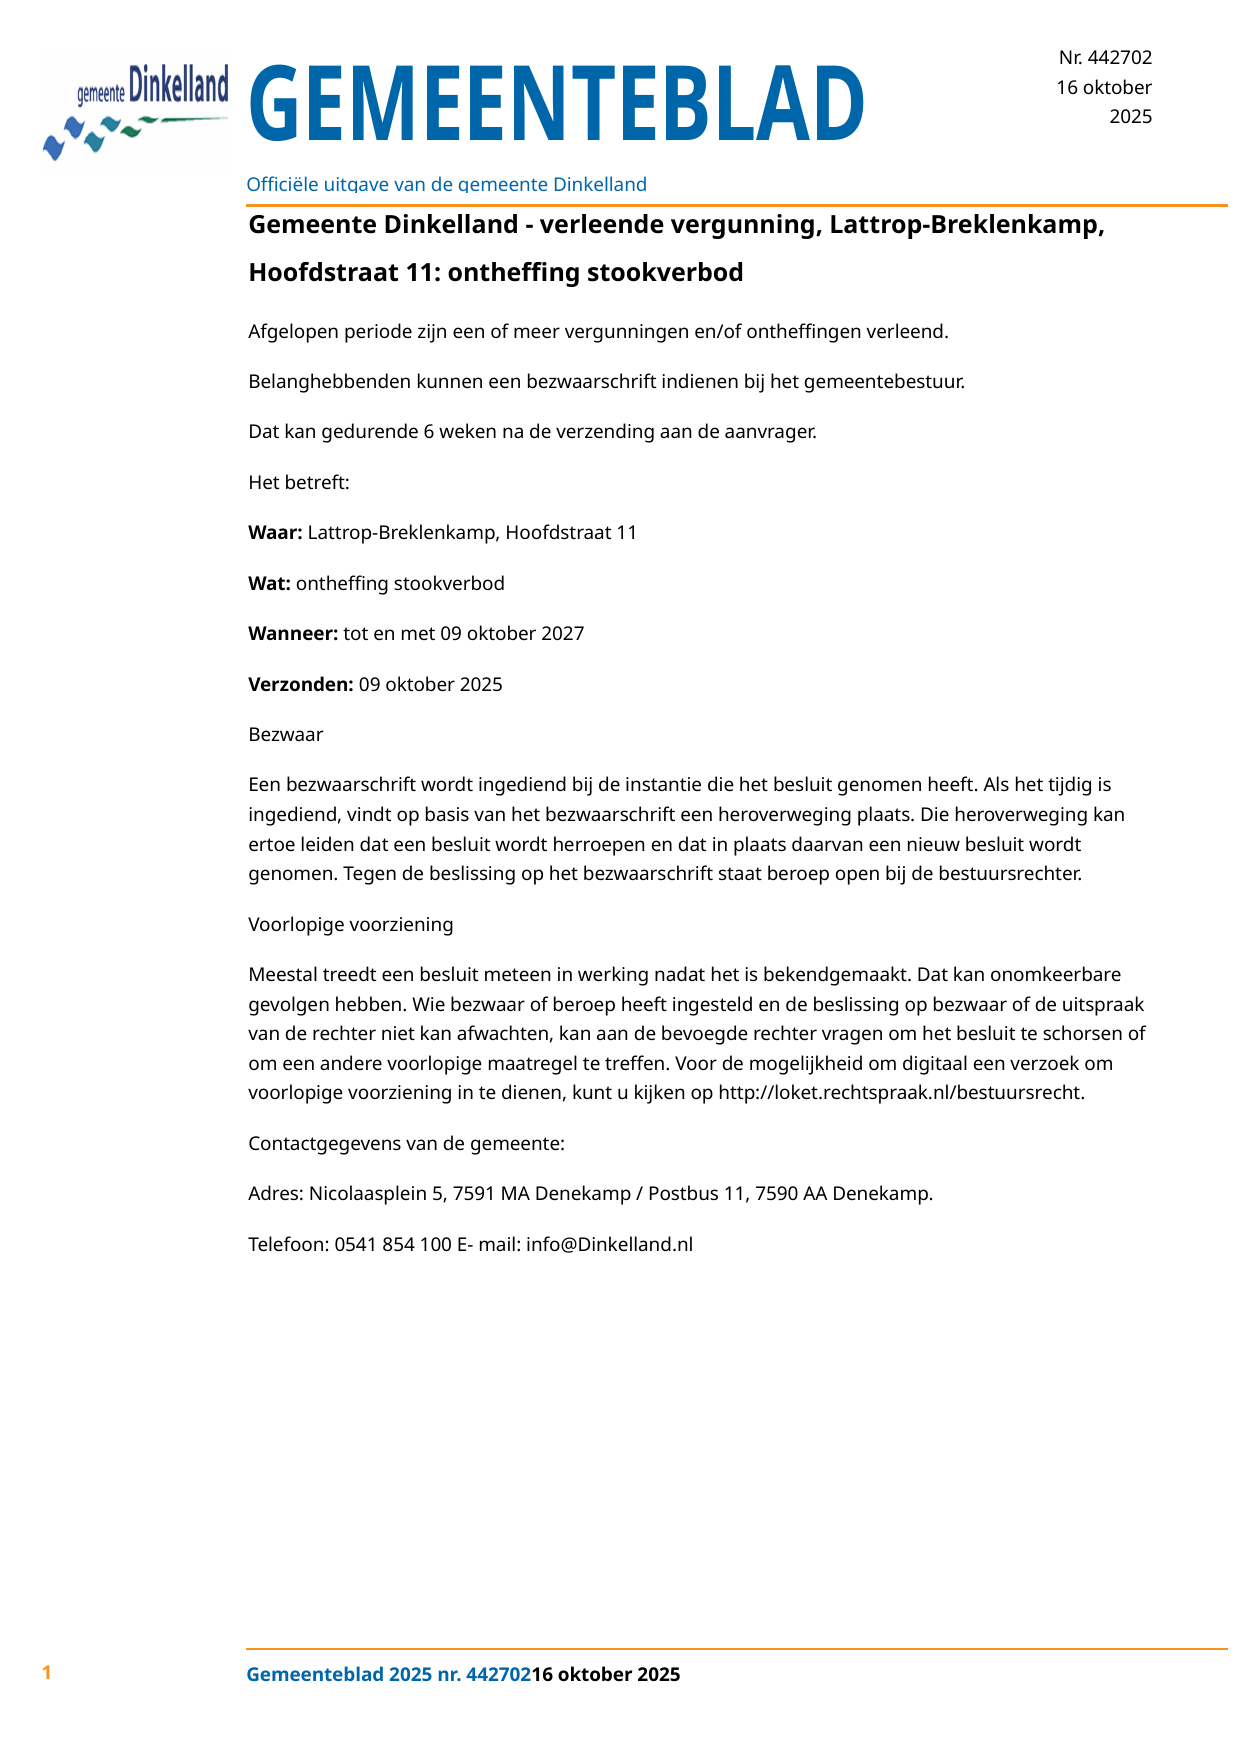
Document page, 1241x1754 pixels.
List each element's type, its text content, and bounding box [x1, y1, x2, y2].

text Een bezwaarschrift wordt ingediend bij de instantie die het besluit genomen heeft. Als het tijdig is ingediend, vindt op basis van het bezwaarschrift een heroverweging plaats. Die heroverweging kan ertoe leiden dat een besluit wordt herroepen en dat in plaats daarvan een nieuw besluit wordt genomen. Tegen de beslissing op het bezwaarschrift staat beroep open bij de bestuursrechter. [248, 772, 1152, 886]
text Wat: ontheffing stookverbod [248, 570, 1152, 596]
picture [41, 47, 231, 172]
text Wanneer: tot en met 09 oktober 2027 [248, 620, 1152, 646]
text Dat kan gedurende 6 weken na de verzending aan de aanvrager. [248, 419, 1152, 444]
text Het betreft: [248, 469, 1152, 495]
text Waar: Lattrop-Breklenkamp, Hoofdstraat 11 [248, 519, 1152, 545]
text Contactgegevens van de gemeente: [248, 1130, 1152, 1156]
text Bezwaar [248, 721, 1152, 747]
text Verzonden: 09 oktober 2025 [248, 671, 1152, 697]
text Meestal treedt een besluit meteen in werking nadat het is bekendgemaakt. Dat kan onomkeerbare gevolgen hebben. Wie bezwaar of beroep heeft ingesteld en de beslissing op bezwaar of de uitspraak van de rechter niet kan afwachten, kan aan de bevoegde rechter vragen om het besluit te schorsen of om een andere voorlopige maatregel te treffen. Voor de mogelijkheid om digitaal een verzoek om voorlopige voorziening in te dienen, kunt u kijken op http://loket.rechtspraak.nl/bestuursrecht. [248, 961, 1152, 1105]
text Belanghebbenden kunnen een bezwaarschrift indienen bij het gemeentebestuur. [248, 368, 1152, 394]
text Voorlopige voorziening [248, 911, 1152, 937]
text Adres: Nicolaasplein 5, 7591 MA Denekamp / Postbus 11, 7590 AA Denekamp. [248, 1180, 1152, 1206]
text Gemeente Dinkelland - verleende vergunning, Lattrop-Breklenkamp, Hoofdstraat 11: ontheffing stookverbod [248, 207, 1152, 288]
text Telefoon: 0541 854 100 E- mail: info@Dinkelland.nl [248, 1231, 1152, 1257]
text Afgelopen periode zijn een of meer vergunningen en/of ontheffingen verleend. [248, 318, 1152, 344]
